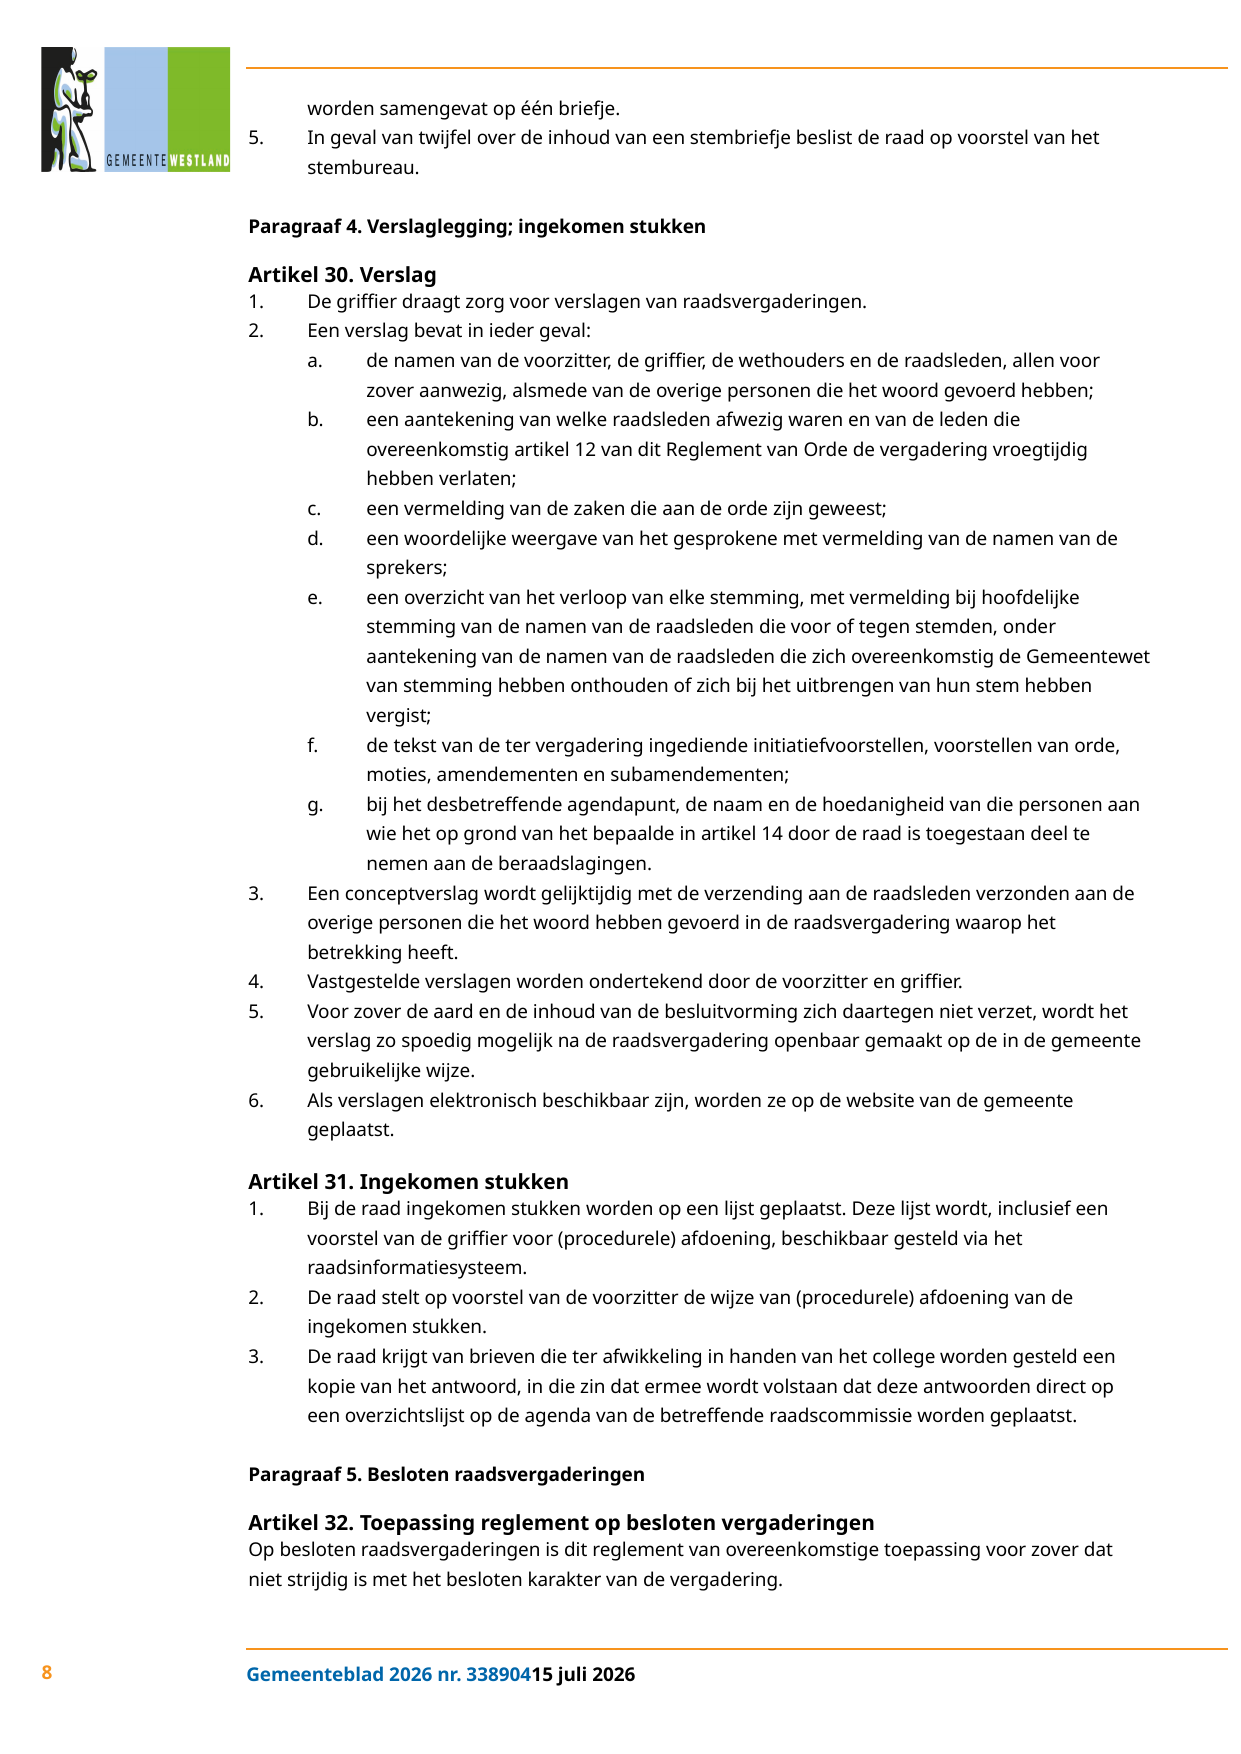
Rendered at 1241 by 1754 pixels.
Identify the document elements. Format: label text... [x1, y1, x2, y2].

text Artikel 32. Toepassing reglement op besloten vergaderingen [248, 1508, 1152, 1537]
list een vermelding van de zaken die aan de orde zijn geweest; [307, 495, 1152, 521]
text Op besloten raadsvergaderingen is dit reglement van overeenkomstige toepassing voor zover dat niet strijdig is met het besloten karakter van de vergadering. [248, 1537, 1152, 1592]
list de namen van de voorzitter, de griffier, de wethouders en de raadsleden, allen voor zover aanwezig, alsmede van de overige personen die het woord gevoerd hebben; [307, 347, 1152, 403]
list worden samengevat op één briefje. [248, 95, 1152, 121]
list In geval van twijfel over de inhoud van een stembriefje beslist de raad op voorstel van het stembureau. [248, 124, 1152, 180]
text Paragraaf 5. Besloten raadsvergaderingen [248, 1462, 1152, 1487]
text Artikel 31. Ingekomen stukken [248, 1167, 1152, 1195]
picture [41, 47, 231, 172]
list De griffier draagt zorg voor verslagen van raadsvergaderingen. [248, 288, 1152, 314]
list De raad krijgt van brieven die ter afwikkeling in handen van het college worden gesteld een kopie van het antwoord, in die zin dat ermee wordt volstaan dat deze antwoorden direct op een overzichtslijst op de agenda van de betreffende raadscommissie worden geplaatst. [248, 1343, 1152, 1428]
text Artikel 30. Verslag [248, 260, 1152, 288]
list Voor zover de aard en de inhoud van de besluitvorming zich daartegen niet verzet, wordt het verslag zo spoedig mogelijk na de raadsvergadering openbaar gemaakt op de in de gemeente gebruikelijke wijze. [248, 998, 1152, 1083]
list Vastgestelde verslagen worden ondertekend door de voorzitter en griffier. [248, 968, 1152, 994]
list een woordelijke weergave van het gesprokene met vermelding van de namen van de sprekers; [307, 525, 1152, 580]
list de tekst van de ter vergadering ingediende initiatiefvoorstellen, voorstellen van orde, moties, amendementen en subamendementen; [307, 732, 1152, 787]
list een aantekening van welke raadsleden afwezig waren en van de leden die overeenkomstig artikel 12 van dit Reglement van Orde de vergadering vroegtijdig hebben verlaten; [307, 406, 1152, 491]
list Een verslag bevat in ieder geval: [248, 318, 1152, 343]
list De raad stelt op voorstel van de voorzitter de wijze van (procedurele) afdoening van de ingekomen stukken. [248, 1284, 1152, 1339]
text Paragraaf 4. Verslaglegging; ingekomen stukken [248, 213, 1152, 239]
list Bij de raad ingekomen stukken worden op een lijst geplaatst. Deze lijst wordt, inclusief een voorstel van de griffier voor (procedurele) afdoening, beschikbaar gesteld via het raadsinformatiesysteem. [248, 1195, 1152, 1280]
list een overzicht van het verloop van elke stemming, met vermelding bij hoofdelijke stemming van de namen van de raadsleden die voor of tegen stemden, onder aantekening van de namen van de raadsleden die zich overeenkomstig de Gemeentewet van stemming hebben onthouden of zich bij het uitbrengen van hun stem hebben vergist; [307, 584, 1152, 728]
list Als verslagen elektronisch beschikbaar zijn, worden ze op de website van de gemeente geplaatst. [248, 1087, 1152, 1142]
list bij het desbetreffende agendapunt, de naam en de hoedanigheid van die personen aan wie het op grond van het bepaalde in artikel 14 door de raad is toegestaan deel te nemen aan de beraadslagingen. [307, 791, 1152, 876]
list Een conceptverslag wordt gelijktijdig met de verzending aan de raadsleden verzonden aan de overige personen die het woord hebben gevoerd in de raadsvergadering waarop het betrekking heeft. [248, 880, 1152, 965]
